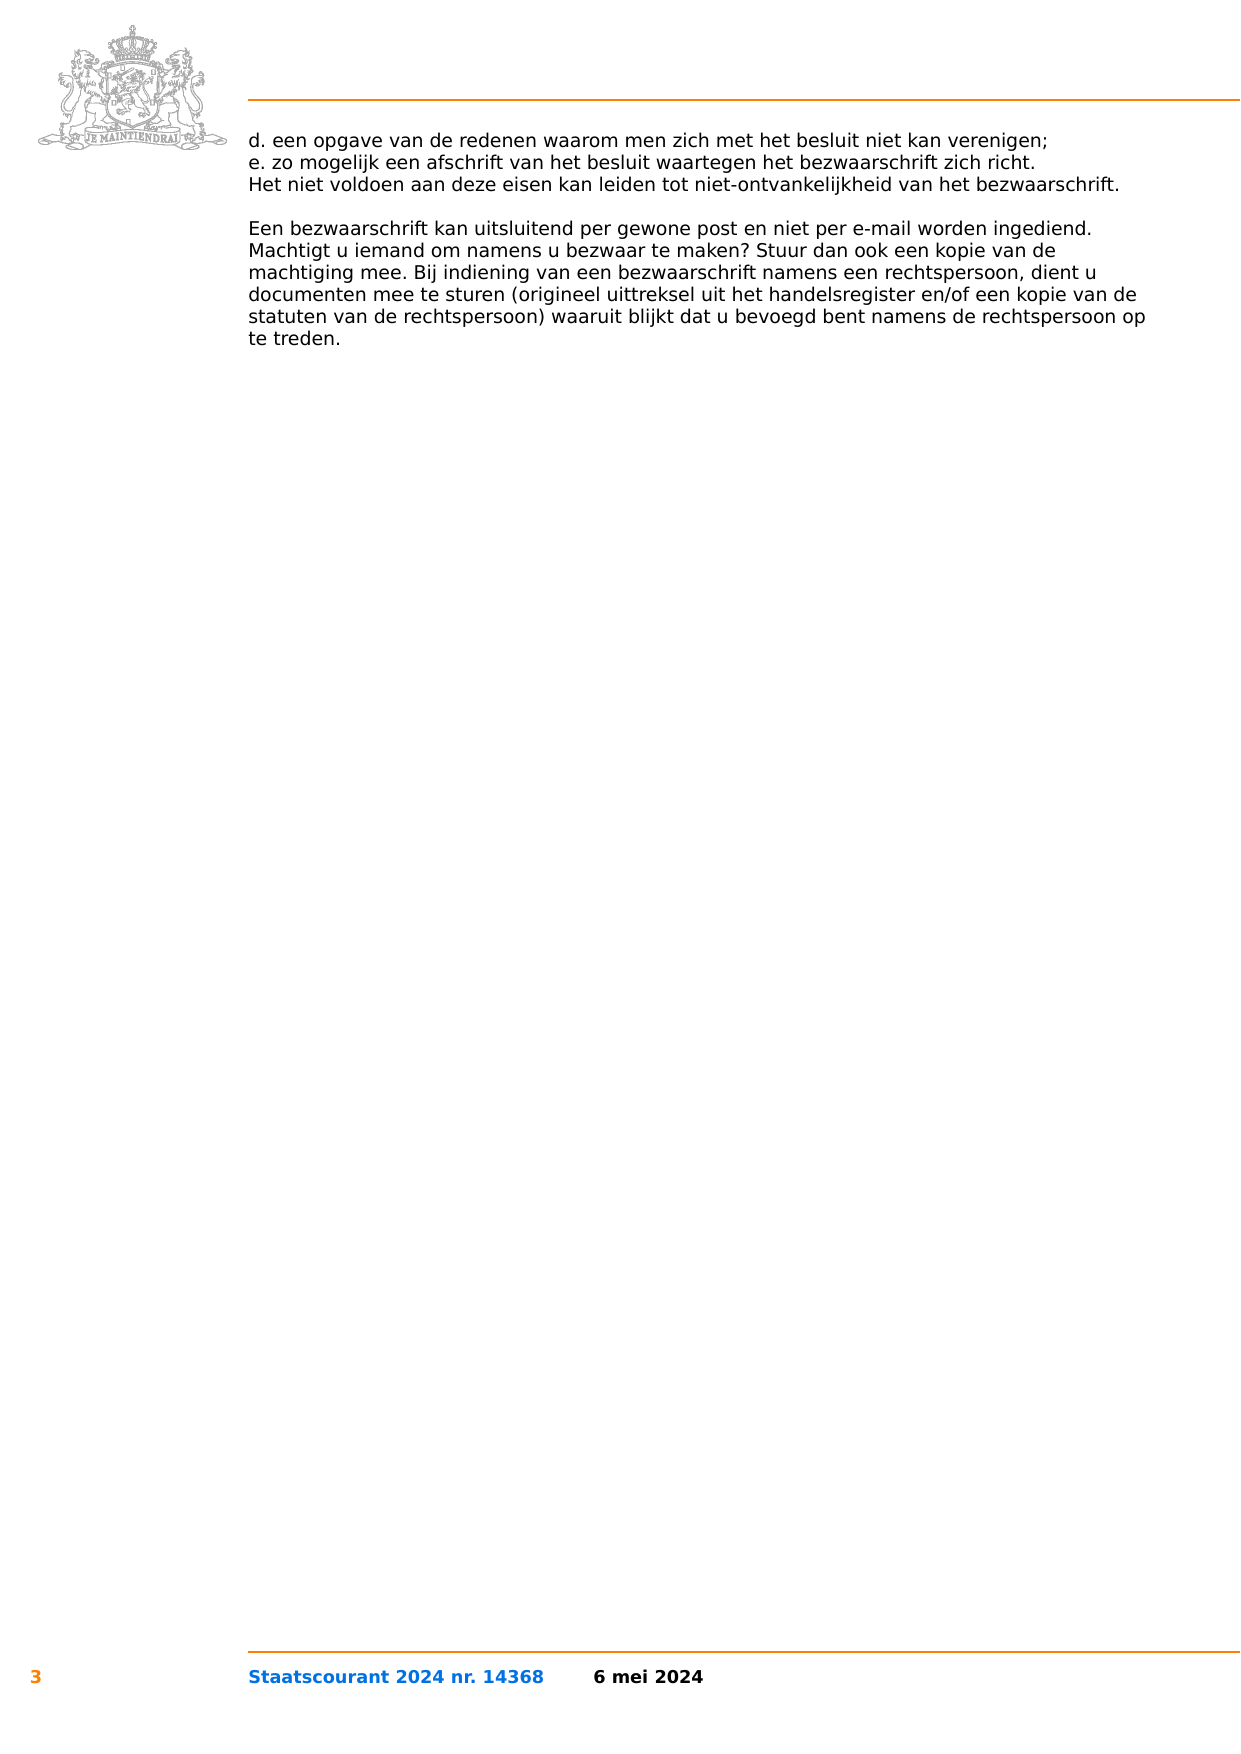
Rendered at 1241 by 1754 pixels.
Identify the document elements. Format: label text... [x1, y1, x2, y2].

text d. een opgave van de redenen waarom men zich met het besluit niet kan verenigen; [248, 130, 1163, 152]
text Machtigt u iemand om namens u bezwaar te maken? Stuur dan ook een kopie van de machtiging mee. Bij indiening van een bezwaarschrift namens een rechtspersoon, dient u documenten mee te sturen (origineel uittreksel uit het handelsregister en/of een kopie van de statuten van de rechtspersoon) waaruit blijkt dat u bevoegd bent namens de rechtspersoon op te treden. [248, 240, 1163, 349]
text Het niet voldoen aan deze eisen kan leiden tot niet-ontvankelijkheid van het bezwaarschrift. [248, 174, 1163, 196]
text Een bezwaarschrift kan uitsluitend per gewone post en niet per e-mail worden ingediend. [248, 218, 1163, 240]
text e. zo mogelijk een afschrift van het besluit waartegen het bezwaarschrift zich richt. [248, 152, 1163, 174]
picture [38, 25, 227, 150]
